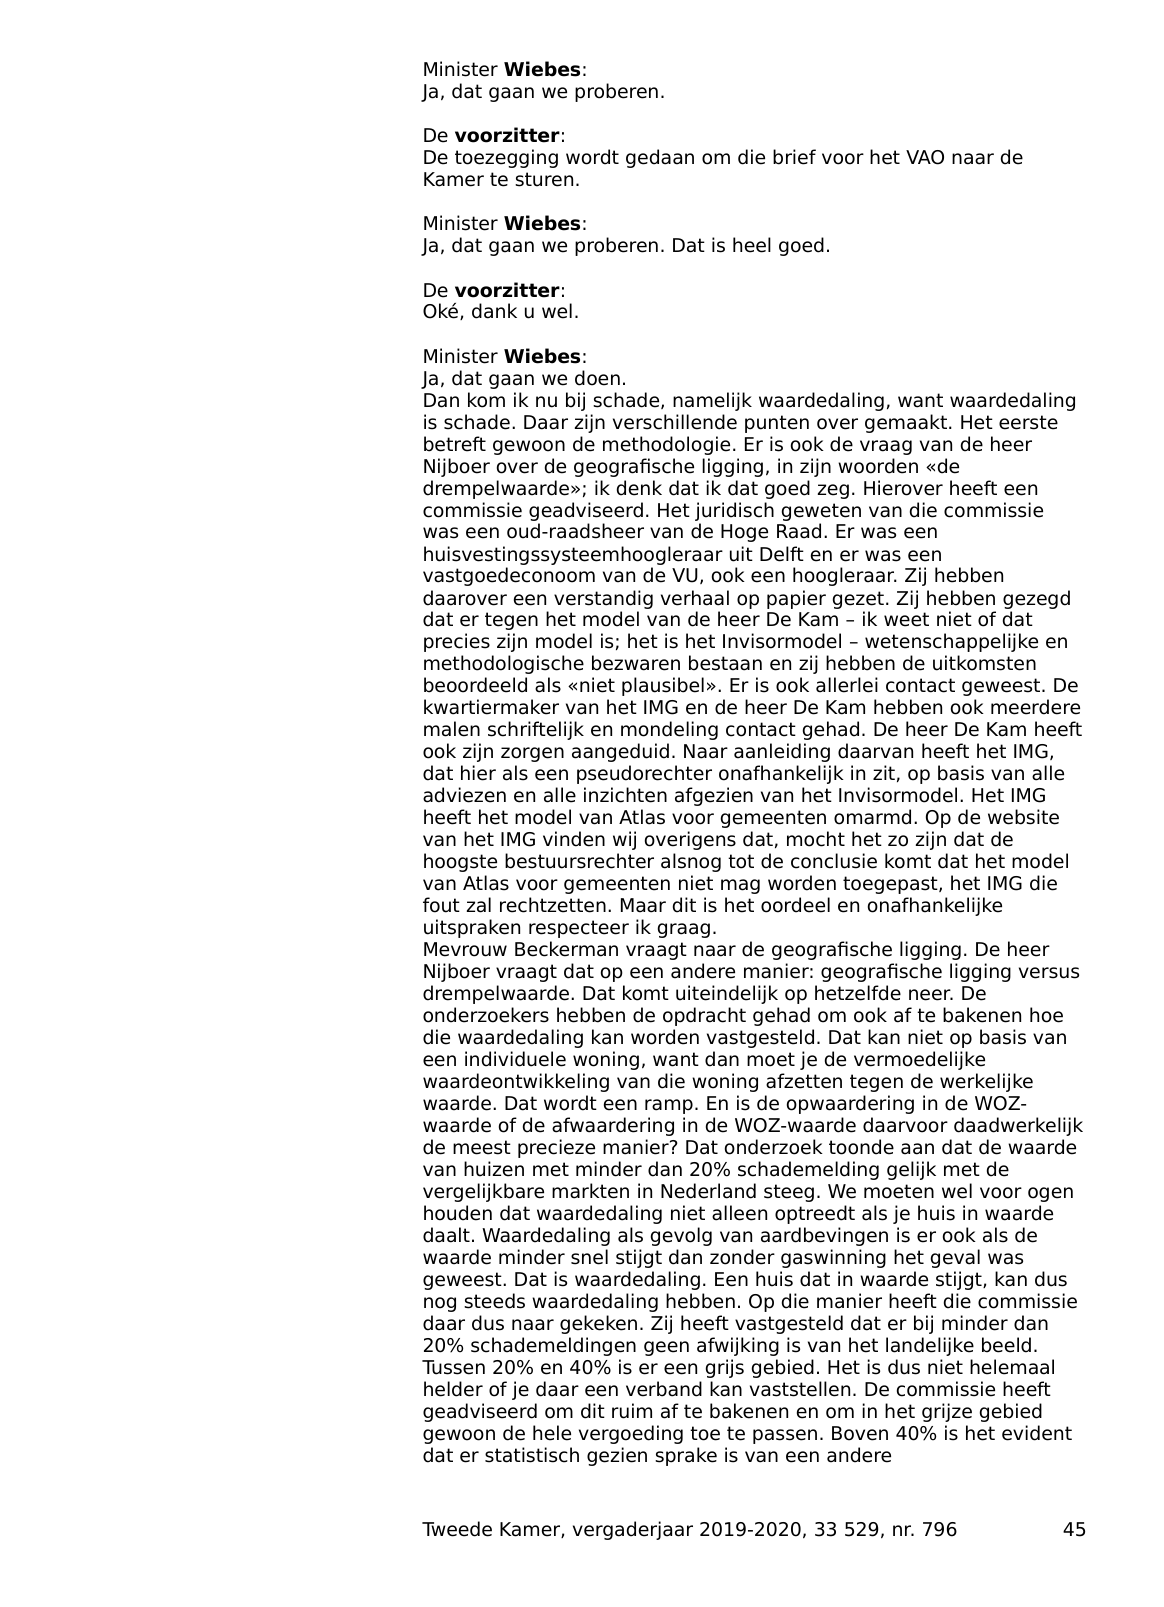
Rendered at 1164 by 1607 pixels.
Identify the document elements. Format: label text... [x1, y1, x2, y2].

text De voorzitter: [422, 279, 1087, 301]
text Minister Wiebes: [422, 213, 1087, 235]
text De voorzitter: [422, 125, 1087, 147]
text Ja, dat gaan we proberen. Dat is heel goed. [422, 235, 1087, 257]
text Ja, dat gaan we proberen. [422, 81, 1087, 103]
text Mevrouw Beckerman vraagt naar de geografische ligging. De heer Nijboer vraagt dat op een andere manier: geografische ligging versus drempelwaarde. Dat komt uiteindelijk op hetzelfde neer. De onderzoekers hebben de opdracht gehad om ook af te bakenen hoe die waardedaling kan worden vastgesteld. Dat kan niet op basis van een individuele woning, want dan moet je de vermoedelijke waardeontwikkeling van die woning afzetten tegen de werkelijke waarde. Dat wordt een ramp. En is de opwaardering in de WOZ-waarde of de afwaardering in de WOZ-waarde daarvoor daadwerkelijk de meest precieze manier? Dat onderzoek toonde aan dat de waarde van huizen met minder dan 20% schademelding gelijk met de vergelijkbare markten in Nederland steeg. We moeten wel voor ogen houden dat waardedaling niet alleen optreedt als je huis in waarde daalt. Waardedaling als gevolg van aardbevingen is er ook als de waarde minder snel stijgt dan zonder gaswinning het geval was geweest. Dat is waardedaling. Een huis dat in waarde stijgt, kan dus nog steeds waardedaling hebben. Op die manier heeft die commissie daar dus naar gekeken. Zij heeft vastgesteld dat er bij minder dan 20% schademeldingen geen afwijking is van het landelijke beeld. Tussen 20% en 40% is er een grijs gebied. Het is dus niet helemaal helder of je daar een verband kan vaststellen. De commissie heeft geadviseerd om dit ruim af te bakenen en om in het grijze gebied gewoon de hele vergoeding toe te passen. Boven 40% is het evident dat er statistisch gezien sprake is van een andere [422, 939, 1087, 1467]
text Oké, dank u wel. [422, 301, 1087, 323]
text Ja, dat gaan we doen. [422, 368, 1087, 389]
text Minister Wiebes: [422, 346, 1087, 368]
text Dan kom ik nu bij schade, namelijk waardedaling, want waardedaling is schade. Daar zijn verschillende punten over gemaakt. Het eerste betreft gewoon de methodologie. Er is ook de vraag van de heer Nijboer over de geografische ligging, in zijn woorden «de drempelwaarde»; ik denk dat ik dat goed zeg. Hierover heeft een commissie geadviseerd. Het juridisch geweten van die commissie was een oud-raadsheer van de Hoge Raad. Er was een huisvestingssysteemhoogleraar uit Delft en er was een vastgoedeconoom van de VU, ook een hoogleraar. Zij hebben daarover een verstandig verhaal op papier gezet. Zij hebben gezegd dat er tegen het model van de heer De Kam – ik weet niet of dat precies zijn model is; het is het Invisormodel – wetenschappelijke en methodologische bezwaren bestaan en zij hebben de uitkomsten beoordeeld als «niet plausibel». Er is ook allerlei contact geweest. De kwartiermaker van het IMG en de heer De Kam hebben ook meerdere malen schriftelijk en mondeling contact gehad. De heer De Kam heeft ook zijn zorgen aangeduid. Naar aanleiding daarvan heeft het IMG, dat hier als een pseudorechter onafhankelijk in zit, op basis van alle adviezen en alle inzichten afgezien van het Invisormodel. Het IMG heeft het model van Atlas voor gemeenten omarmd. Op de website van het IMG vinden wij overigens dat, mocht het zo zijn dat de hoogste bestuursrechter alsnog tot de conclusie komt dat het model van Atlas voor gemeenten niet mag worden toegepast, het IMG die fout zal rechtzetten. Maar dit is het oordeel en onafhankelijke uitspraken respecteer ik graag. [422, 389, 1087, 939]
text Minister Wiebes: [422, 59, 1087, 81]
text De toezegging wordt gedaan om die brief voor het VAO naar de Kamer te sturen. [422, 147, 1087, 191]
